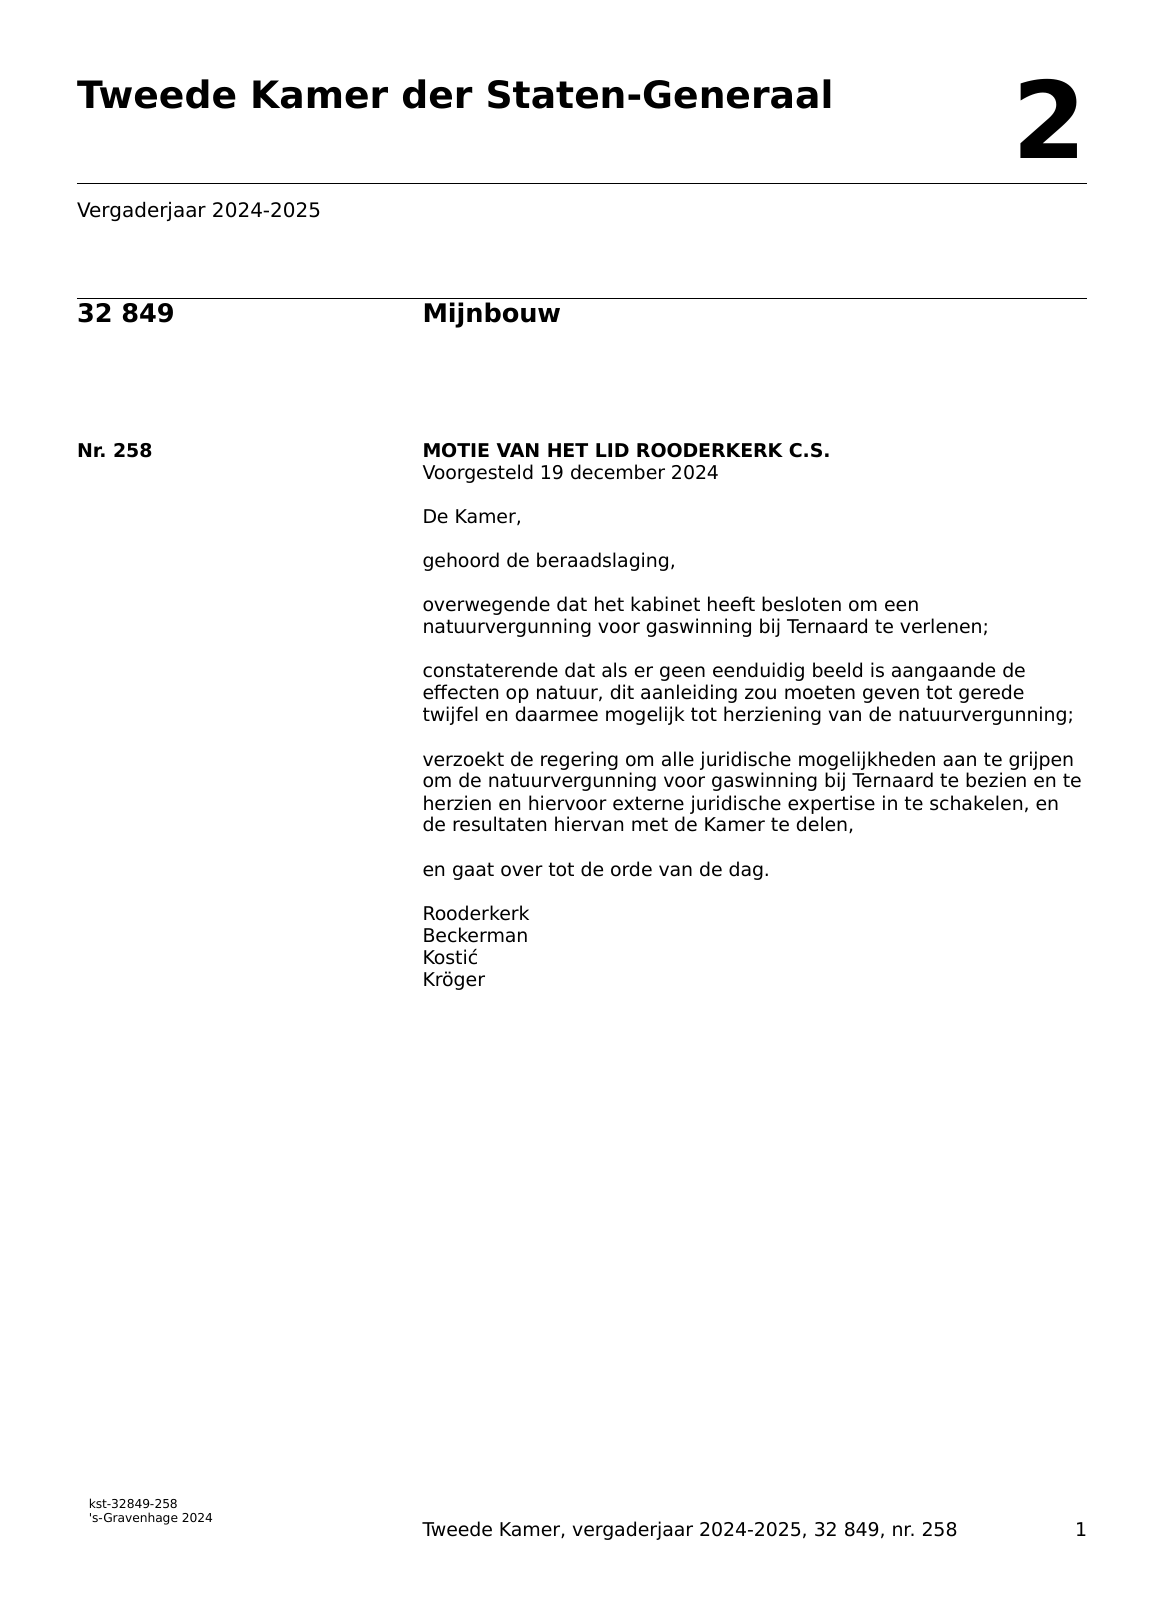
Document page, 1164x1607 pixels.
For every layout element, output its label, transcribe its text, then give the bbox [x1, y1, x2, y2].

text Kostić [422, 947, 1087, 969]
table_header 2 [886, 59, 1087, 183]
text Kröger [422, 969, 1087, 991]
text verzoekt de regering om alle juridische mogelijkheden aan te grijpen om de natuurvergunning voor gaswinning bij Ternaard te bezien en te herzien en hiervoor externe juridische expertise in te schakelen, en de resultaten hiervan met de Kamer te delen, [422, 748, 1087, 836]
text en gaat over tot de orde van de dag. [422, 858, 1087, 881]
text gehoord de beraadslaging, [422, 550, 1087, 572]
text Voorgesteld 19 december 2024 [422, 462, 1087, 484]
text kst-32849-258 [88, 1497, 323, 1511]
subtitle Nr. 258 MOTIE VAN HET LID ROODERKERK C.S. [77, 440, 1087, 462]
text overwegende dat het kabinet heeft besloten om een natuurvergunning voor gaswinning bij Ternaard te verlenen; [422, 594, 1087, 638]
table_cell Vergaderjaar 2024-2025 [77, 184, 1087, 298]
text constaterende dat als er geen eenduidig beeld is aangaande de effecten op natuur, dit aanleiding zou moeten geven tot gerede twijfel en daarmee mogelijk tot herziening van de natuurvergunning; [422, 660, 1087, 726]
text De Kamer, [422, 506, 1087, 528]
text Rooderkerk [422, 903, 1087, 925]
subtitle 32 849 Mijnbouw [77, 299, 1087, 329]
table_header Tweede Kamer der Staten-Generaal [77, 59, 886, 183]
text Beckerman [422, 925, 1087, 947]
text 's-Gravenhage 2024 [88, 1511, 323, 1525]
